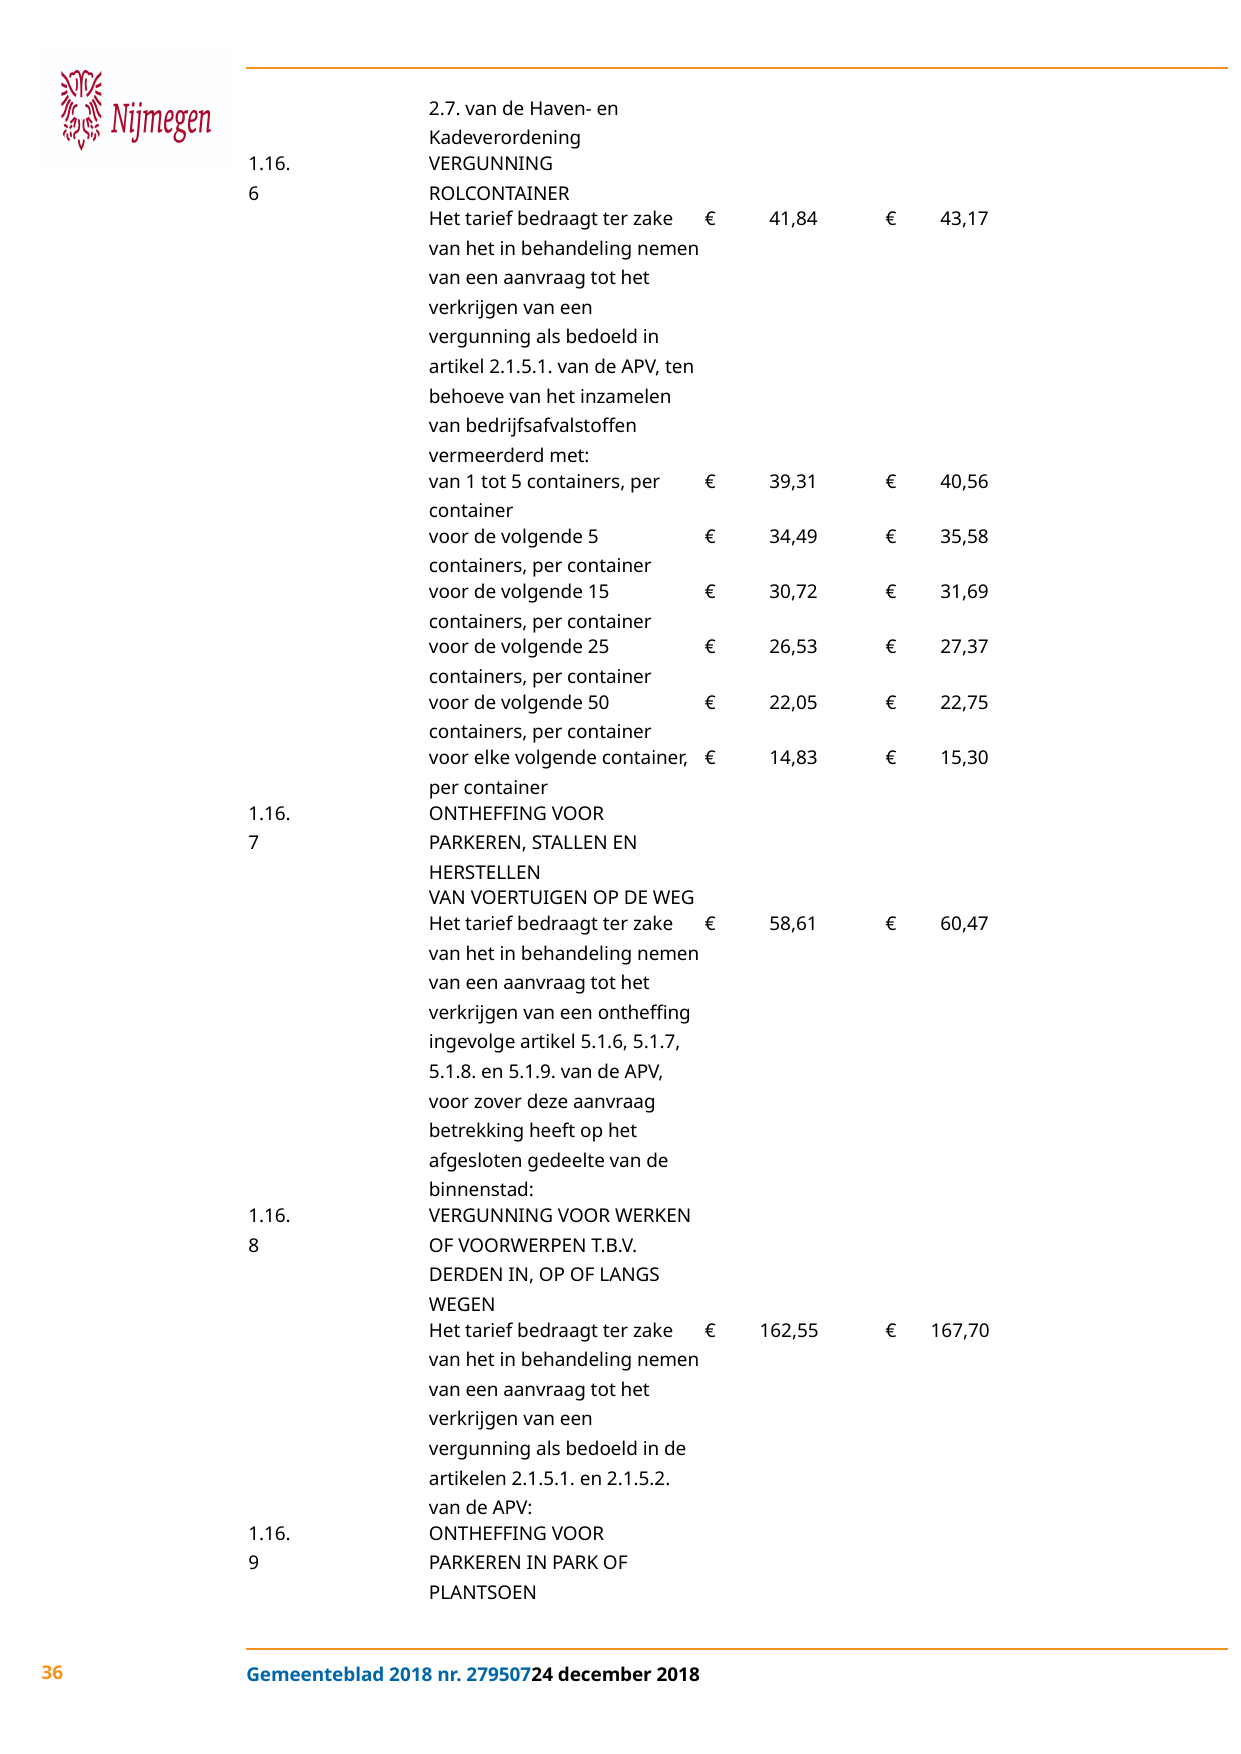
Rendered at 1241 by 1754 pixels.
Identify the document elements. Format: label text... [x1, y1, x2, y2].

table_cell [248, 689, 293, 744]
table_cell voor de volgende 5 containers, per container [429, 523, 700, 578]
table_cell VERGUNNING VOOR WERKEN OF VOORWERPEN T.B.V. DERDEN IN, OP OF LANGS WEGEN [429, 1202, 700, 1317]
table_cell [700, 150, 880, 205]
table_cell [880, 1202, 1106, 1317]
table_cell € 30,72 [700, 579, 880, 634]
table_cell [293, 1202, 429, 1317]
table_cell 1.16.9 [248, 1520, 293, 1605]
table_cell [700, 95, 880, 150]
table_cell € 15,30 [880, 744, 1106, 800]
table_cell [293, 1317, 429, 1520]
table_cell [293, 579, 429, 634]
table_cell [293, 744, 429, 800]
table_cell € 58,61 [700, 910, 880, 1202]
picture [41, 47, 231, 172]
table_cell [880, 150, 1106, 205]
table_cell [293, 800, 429, 884]
table_cell € 22,05 [700, 689, 880, 744]
table_cell voor de volgende 50 containers, per container [429, 689, 700, 744]
table_cell [880, 95, 1106, 150]
table_cell [248, 523, 293, 578]
table_cell [293, 634, 429, 689]
table_cell € 14,83 [700, 744, 880, 800]
table_cell Het tarief bedraagt ter zake van het in behandeling nemen van een aanvraag tot het verkrijgen van een vergunning als bedoeld in artikel 2.1.5.1. van de APV, ten behoeve van het inzamelen van bedrijfsafvalstoffen vermeerderd met: [429, 205, 700, 468]
table_cell Het tarief bedraagt ter zake van het in behandeling nemen van een aanvraag tot het verkrijgen van een ontheffing ingevolge artikel 5.1.6, 5.1.7, 5.1.8. en 5.1.9. van de APV, voor zover deze aanvraag betrekking heeft op het afgesloten gedeelte van de binnenstad: [429, 910, 700, 1202]
table_cell [700, 885, 880, 910]
table_cell € 35,58 [880, 523, 1106, 578]
table_cell € 22,75 [880, 689, 1106, 744]
table_cell [880, 1520, 1106, 1605]
table_cell [248, 744, 293, 800]
table_cell ONTHEFFING VOOR PARKEREN IN PARK OF PLANTSOEN [429, 1520, 700, 1605]
table_cell [880, 885, 1106, 910]
table_cell 1.16.6 [248, 150, 293, 205]
table_cell van 1 tot 5 containers, per container [429, 468, 700, 523]
table_cell € 167,70 [880, 1317, 1106, 1520]
table_cell VERGUNNING ROLCONTAINER [429, 150, 700, 205]
table_cell [293, 910, 429, 1202]
table_cell Het tarief bedraagt ter zake van het in behandeling nemen van een aanvraag tot het verkrijgen van een vergunning als bedoeld in de artikelen 2.1.5.1. en 2.1.5.2. van de APV: [429, 1317, 700, 1520]
table_cell voor de volgende 25 containers, per container [429, 634, 700, 689]
table_cell [293, 523, 429, 578]
table_cell [248, 1317, 293, 1520]
table_cell € 162,55 [700, 1317, 880, 1520]
table_cell [293, 885, 429, 910]
table_cell [248, 634, 293, 689]
table_cell € 60,47 [880, 910, 1106, 1202]
table_cell [293, 689, 429, 744]
table_cell [248, 95, 293, 150]
table_cell [248, 468, 293, 523]
table_cell voor de volgende 15 containers, per container [429, 579, 700, 634]
table_cell € 39,31 [700, 468, 880, 523]
table_cell [248, 205, 293, 468]
table_cell VAN VOERTUIGEN OP DE WEG [429, 885, 700, 910]
table_cell 1.16.8 [248, 1202, 293, 1317]
table_cell € 31,69 [880, 579, 1106, 634]
table_cell [293, 150, 429, 205]
table_cell [293, 205, 429, 468]
table_cell [293, 1520, 429, 1605]
table_cell [880, 800, 1106, 884]
table_cell [293, 95, 429, 150]
table_cell voor elke volgende container, per container [429, 744, 700, 800]
table_cell [248, 885, 293, 910]
table_cell € 26,53 [700, 634, 880, 689]
table_cell [248, 579, 293, 634]
table_cell [700, 1202, 880, 1317]
table_cell € 43,17 [880, 205, 1106, 468]
table_cell € 41,84 [700, 205, 880, 468]
table_cell € 27,37 [880, 634, 1106, 689]
table_cell [293, 468, 429, 523]
table_cell [700, 800, 880, 884]
table_cell [700, 1520, 880, 1605]
table_cell € 34,49 [700, 523, 880, 578]
table_cell 1.16.7 [248, 800, 293, 884]
table_cell [248, 910, 293, 1202]
table_cell ONTHEFFING VOOR PARKEREN, STALLEN EN HERSTELLEN [429, 800, 700, 884]
table_cell 2.7. van de Haven- en Kadeverordening [429, 95, 700, 150]
table_cell € 40,56 [880, 468, 1106, 523]
